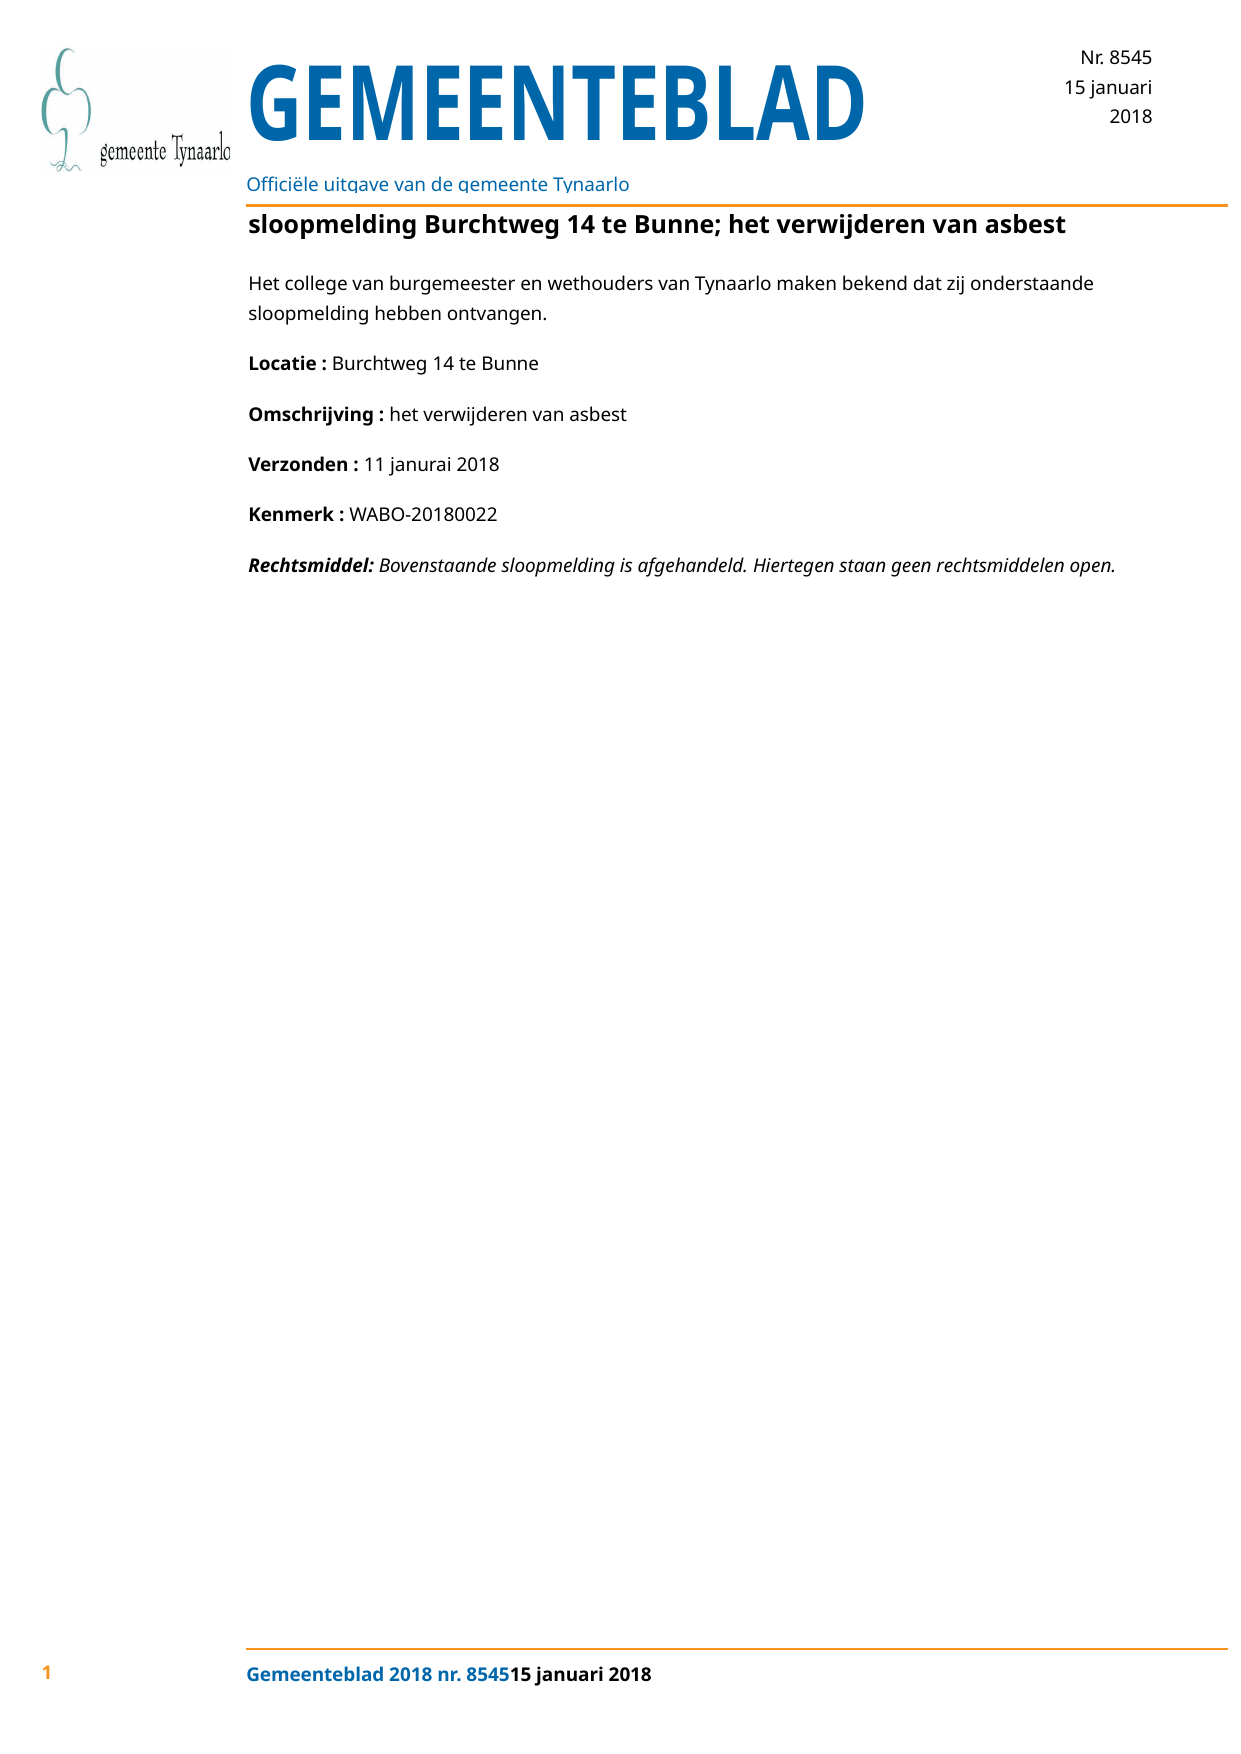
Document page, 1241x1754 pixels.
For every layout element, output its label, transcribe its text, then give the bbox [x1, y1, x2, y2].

text sloopmelding Burchtweg 14 te Bunne; het verwijderen van asbest [248, 207, 1152, 241]
text Locatie : Burchtweg 14 te Bunne [248, 350, 1152, 376]
text Rechtsmiddel: Bovenstaande sloopmelding is afgehandeld. Hiertegen staan geen rechtsmiddelen open. [248, 552, 1152, 578]
text Omschrijving : het verwijderen van asbest [248, 401, 1152, 426]
text Verzonden : 11 janurai 2018 [248, 451, 1152, 477]
picture [41, 47, 231, 172]
text Kenmerk : WABO-20180022 [248, 502, 1152, 527]
text Het college van burgemeester en wethouders van Tynaarlo maken bekend dat zij onderstaande sloopmelding hebben ontvangen. [248, 270, 1152, 326]
